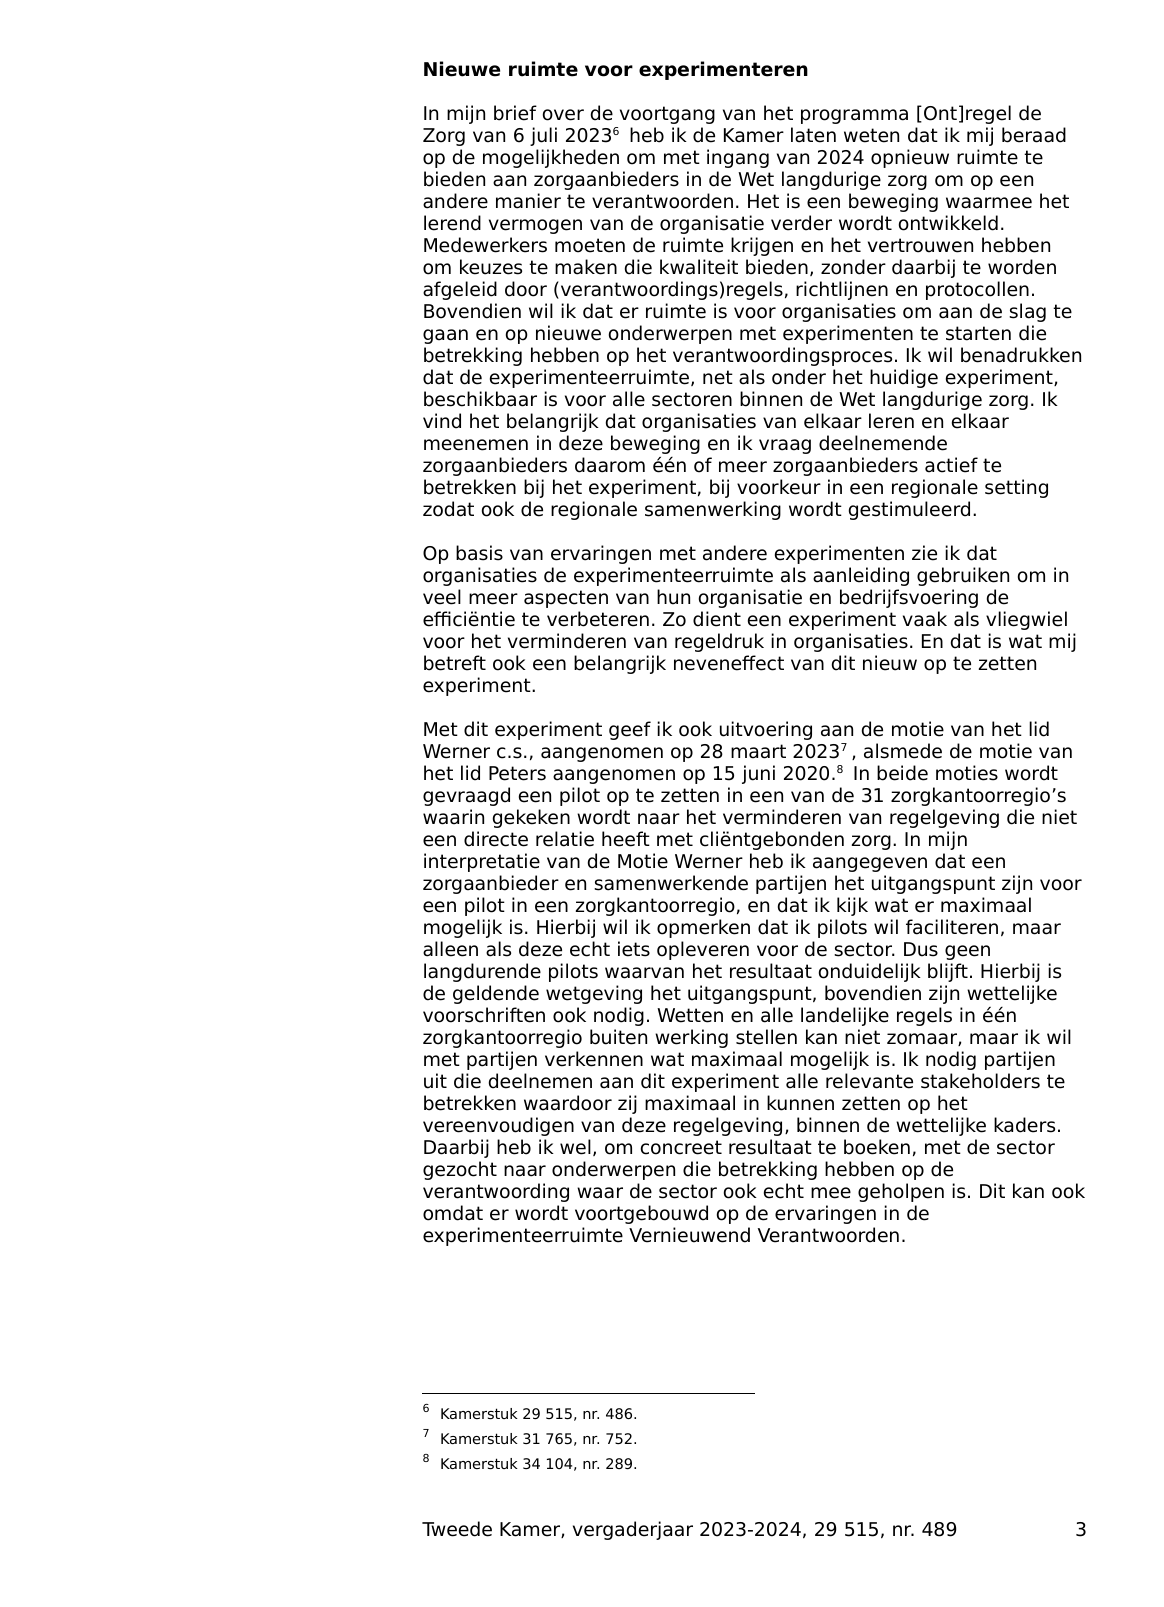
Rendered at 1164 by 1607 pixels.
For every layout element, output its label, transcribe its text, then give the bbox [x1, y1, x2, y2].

subtitle Nieuwe ruimte voor experimenteren [422, 59, 1087, 81]
text Kamerstuk 34 104, nr. 289. [422, 1452, 1087, 1474]
text Kamerstuk 31 765, nr. 752. [422, 1427, 1087, 1449]
text Kamerstuk 29 515, nr. 486. [422, 1402, 1087, 1424]
text In mijn brief over de voortgang van het programma [Ont]regel de Zorg van 6 juli 2023 heb ik de Kamer laten weten dat ik mij beraad op de mogelijkheden om met ingang van 2024 opnieuw ruimte te bieden aan zorgaanbieders in de Wet langdurige zorg om op een andere manier te verantwoorden. Het is een beweging waarmee het lerend vermogen van de organisatie verder wordt ontwikkeld. Medewerkers moeten de ruimte krijgen en het vertrouwen hebben om keuzes te maken die kwaliteit bieden, zonder daarbij te worden afgeleid door (verantwoordings)regels, richtlijnen en protocollen. Bovendien wil ik dat er ruimte is voor organisaties om aan de slag te gaan en op nieuwe onderwerpen met experimenten te starten die betrekking hebben op het verantwoordingsproces. Ik wil benadrukken dat de experimenteerruimte, net als onder het huidige experiment, beschikbaar is voor alle sectoren binnen de Wet langdurige zorg. Ik vind het belangrijk dat organisaties van elkaar leren en elkaar meenemen in deze beweging en ik vraag deelnemende zorgaanbieders daarom één of meer zorgaanbieders actief te betrekken bij het experiment, bij voorkeur in een regionale setting zodat ook de regionale samenwerking wordt gestimuleerd. [422, 103, 1087, 521]
text Op basis van ervaringen met andere experimenten zie ik dat organisaties de experimenteerruimte als aanleiding gebruiken om in veel meer aspecten van hun organisatie en bedrijfsvoering de efficiëntie te verbeteren. Zo dient een experiment vaak als vliegwiel voor het verminderen van regeldruk in organisaties. En dat is wat mij betreft ook een belangrijk neveneffect van dit nieuw op te zetten experiment. [422, 543, 1087, 697]
text Met dit experiment geef ik ook uitvoering aan de motie van het lid Werner c.s., aangenomen op 28 maart 2023, alsmede de motie van het lid Peters aangenomen op 15 juni 2020. In beide moties wordt gevraagd een pilot op te zetten in een van de 31 zorgkantoorregio’s waarin gekeken wordt naar het verminderen van regelgeving die niet een directe relatie heeft met cliëntgebonden zorg. In mijn interpretatie van de Motie Werner heb ik aangegeven dat een zorgaanbieder en samenwerkende partijen het uitgangspunt zijn voor een pilot in een zorgkantoorregio, en dat ik kijk wat er maximaal mogelijk is. Hierbij wil ik opmerken dat ik pilots wil faciliteren, maar alleen als deze echt iets opleveren voor de sector. Dus geen langdurende pilots waarvan het resultaat onduidelijk blijft. Hierbij is de geldende wetgeving het uitgangspunt, bovendien zijn wettelijke voorschriften ook nodig. Wetten en alle landelijke regels in één zorgkantoorregio buiten werking stellen kan niet zomaar, maar ik wil met partijen verkennen wat maximaal mogelijk is. Ik nodig partijen uit die deelnemen aan dit experiment alle relevante stakeholders te betrekken waardoor zij maximaal in kunnen zetten op het vereenvoudigen van deze regelgeving, binnen de wettelijke kaders. Daarbij heb ik wel, om concreet resultaat te boeken, met de sector gezocht naar onderwerpen die betrekking hebben op de verantwoording waar de sector ook echt mee geholpen is. Dit kan ook omdat er wordt voortgebouwd op de ervaringen in de experimenteerruimte Vernieuwend Verantwoorden. [422, 719, 1087, 1247]
